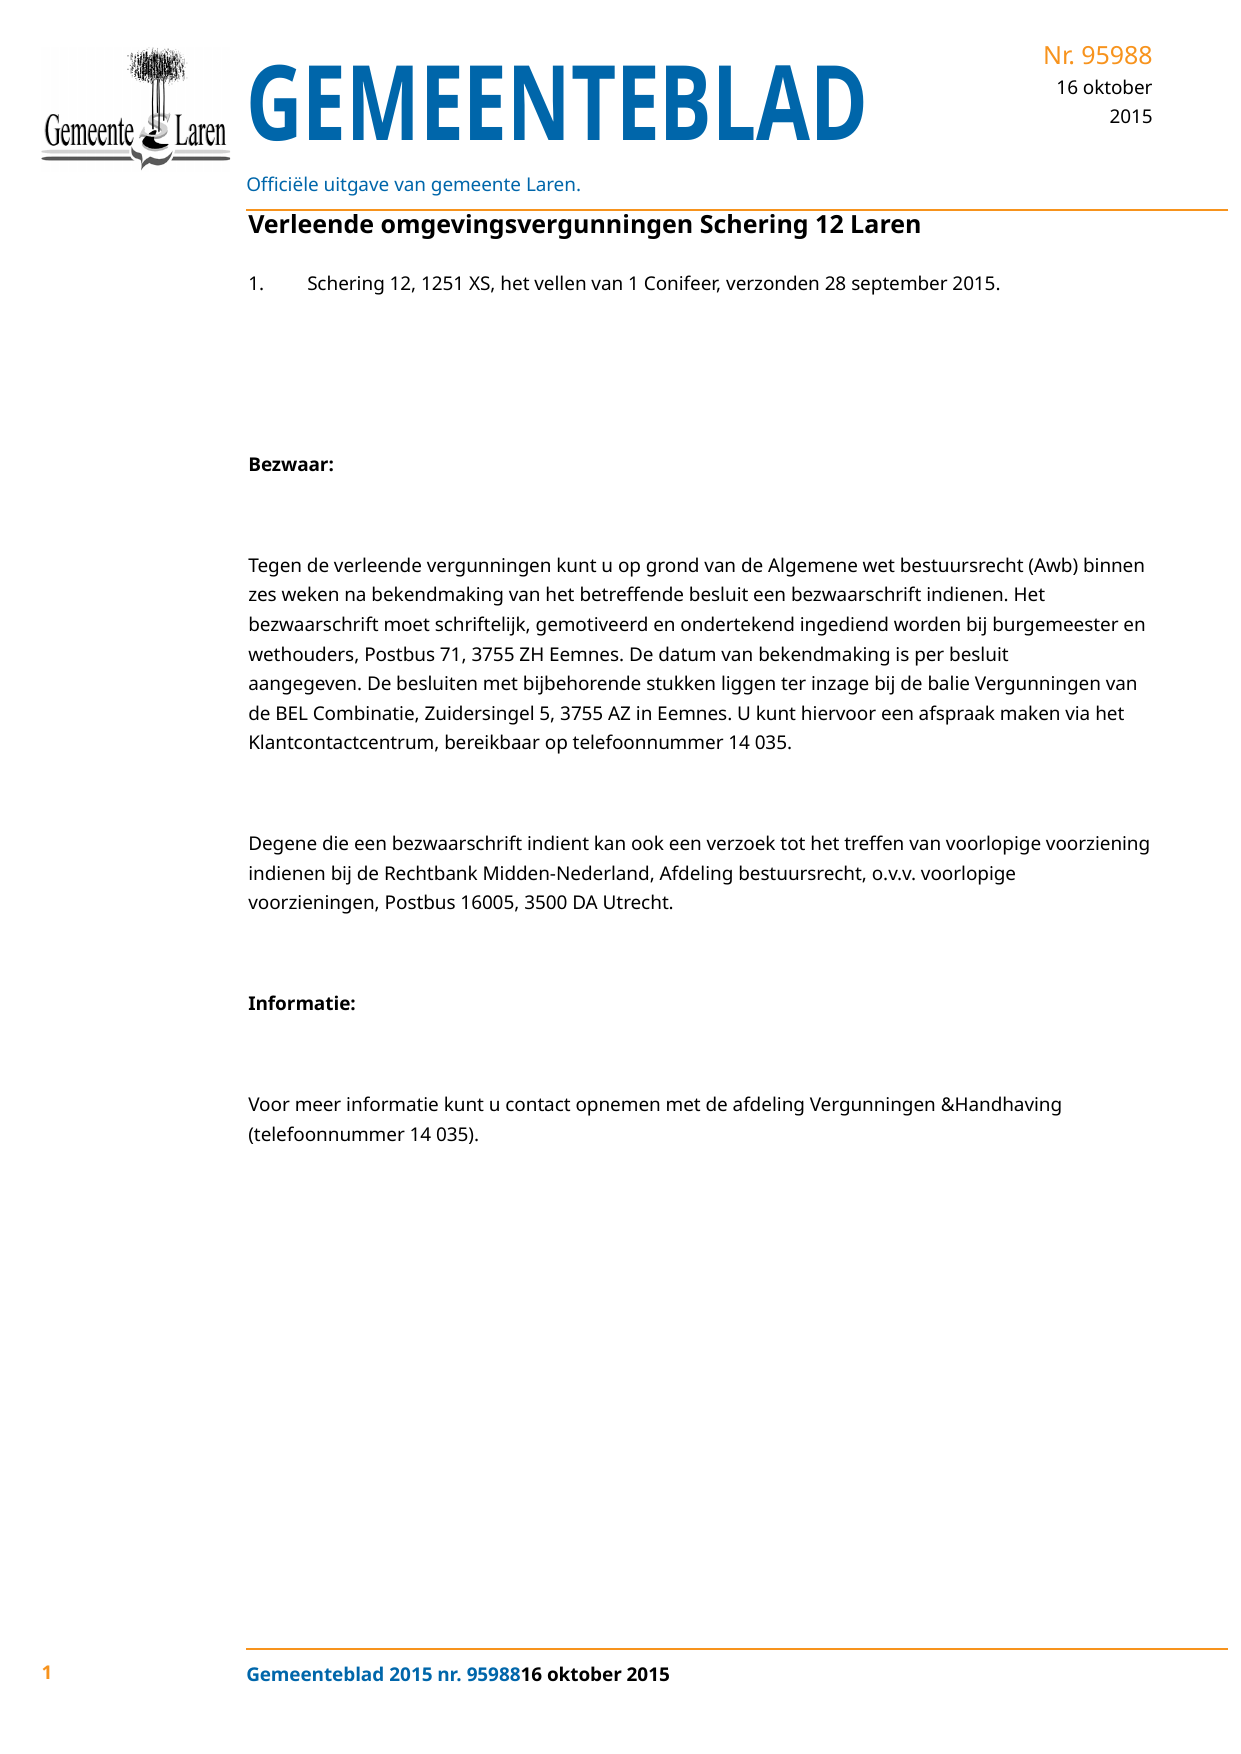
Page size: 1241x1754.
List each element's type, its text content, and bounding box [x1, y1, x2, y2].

list Schering 12, 1251 XS, het vellen van 1 Conifeer, verzonden 28 september 2015. [248, 270, 1152, 296]
text Bezwaar: [248, 451, 1152, 477]
text Verleende omgevingsvergunningen Schering 12 Laren [248, 211, 1152, 241]
text Voor meer informatie kunt u contact opnemen met de afdeling Vergunningen &Handhaving (telefoonnummer 14 035). [248, 1091, 1152, 1146]
text Tegen de verleende vergunningen kunt u op grond van de Algemene wet bestuursrecht (Awb) binnen zes weken na bekendmaking van het betreffende besluit een bezwaarschrift indienen. Het bezwaarschrift moet schriftelijk, gemotiveerd en ondertekend ingediend worden bij burgemeester en wethouders, Postbus 71, 3755 ZH Eemnes. De datum van bekendmaking is per besluit aangegeven. De besluiten met bijbehorende stukken liggen ter inzage bij de balie Vergunningen van de BEL Combinatie, Zuidersingel 5, 3755 AZ in Eemnes. U kunt hiervoor een afspraak maken via het Klantcontactcentrum, bereikbaar op telefoonnummer 14 035. [248, 552, 1152, 755]
text Informatie: [248, 990, 1152, 1016]
picture [41, 47, 231, 172]
text Degene die een bezwaarschrift indient kan ook een verzoek tot het treffen van voorlopige voorziening indienen bij de Rechtbank Midden-Nederland, Afdeling bestuursrecht, o.v.v. voorlopige voorzieningen, Postbus 16005, 3500 DA Utrecht. [248, 830, 1152, 915]
